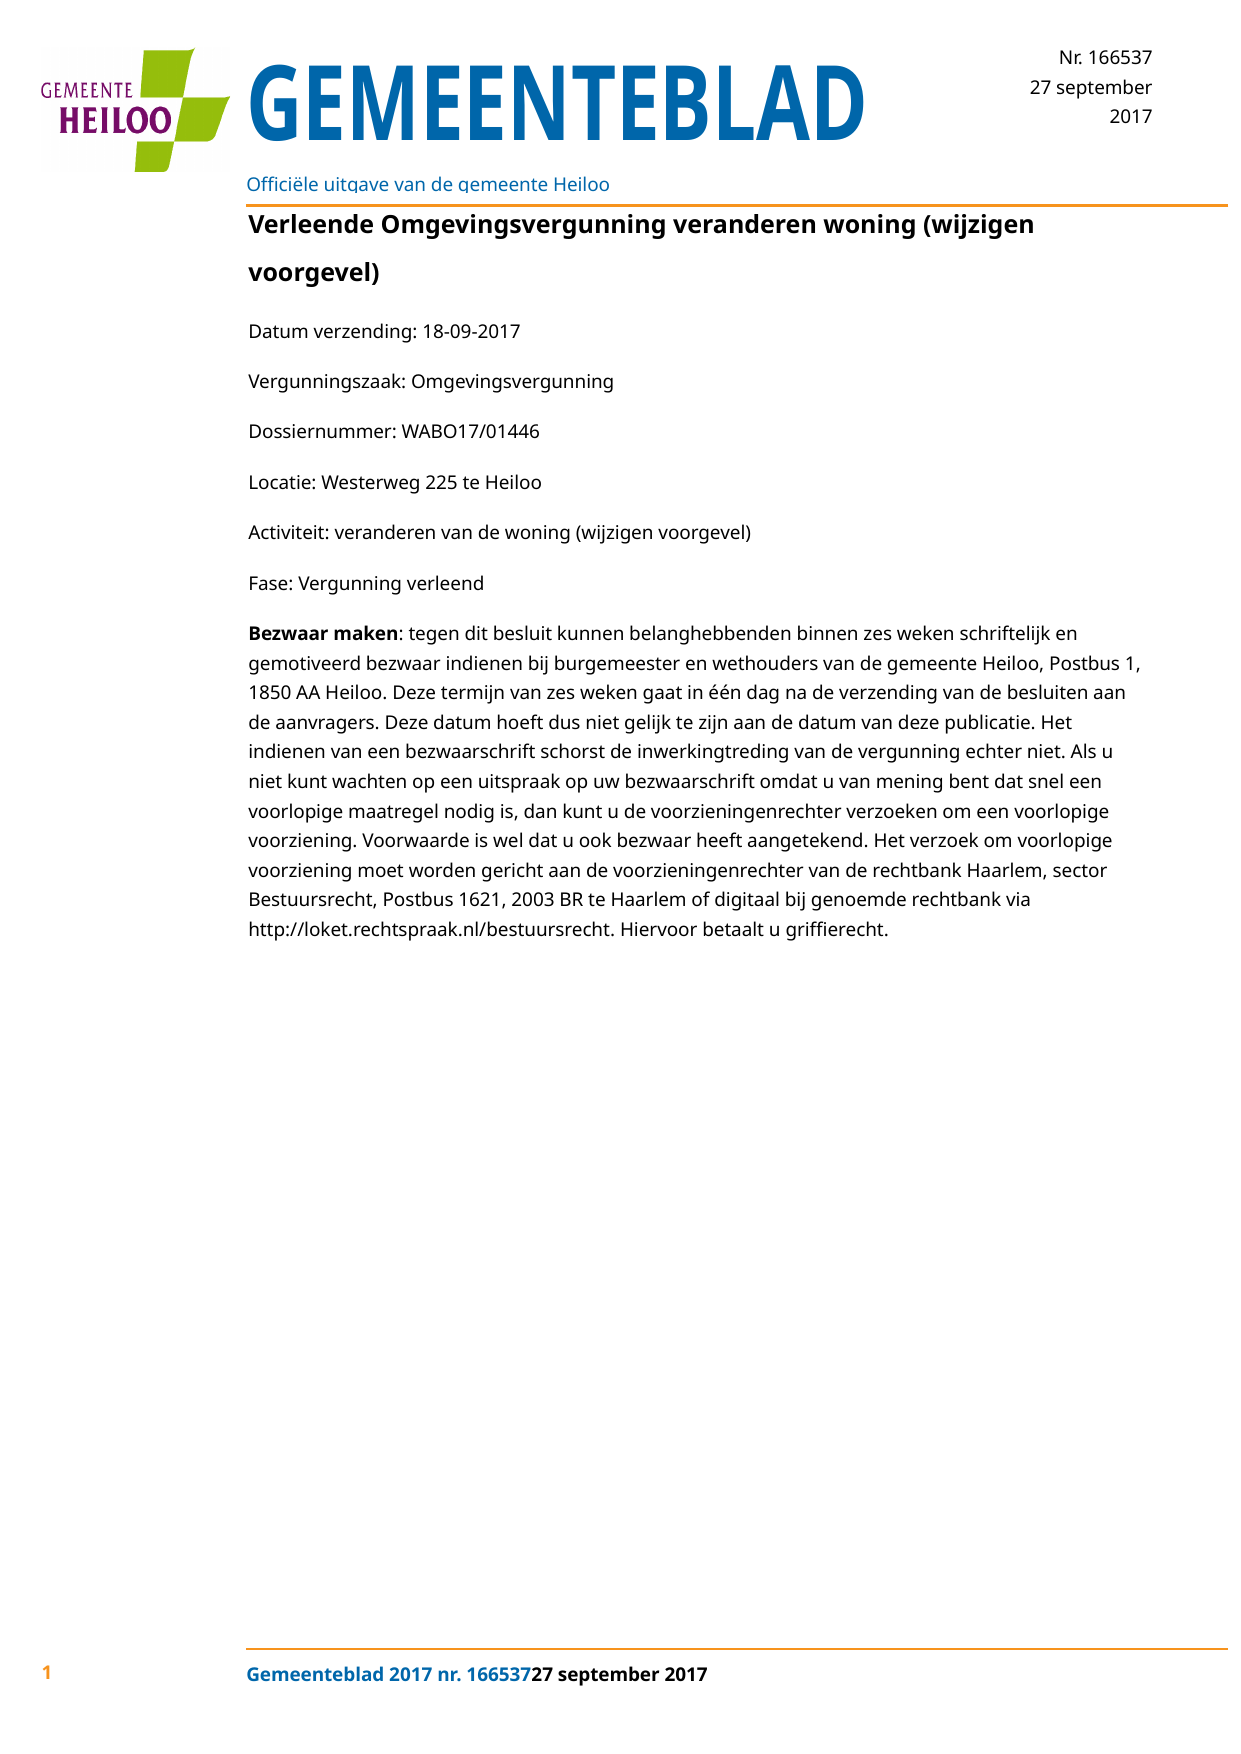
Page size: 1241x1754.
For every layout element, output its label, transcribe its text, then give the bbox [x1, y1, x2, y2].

text Vergunningszaak: Omgevingsvergunning [248, 368, 1152, 394]
text Dossiernummer: WABO17/01446 [248, 419, 1152, 444]
text Bezwaar maken: tegen dit besluit kunnen belanghebbenden binnen zes weken schriftelijk en gemotiveerd bezwaar indienen bij burgemeester en wethouders van de gemeente Heiloo, Postbus 1, 1850 AA Heiloo. Deze termijn van zes weken gaat in één dag na de verzending van de besluiten aan de aanvragers. Deze datum hoeft dus niet gelijk te zijn aan de datum van deze publicatie. Het indienen van een bezwaarschrift schorst de inwerkingtreding van de vergunning echter niet. Als u niet kunt wachten op een uitspraak op uw bezwaarschrift omdat u van mening bent dat snel een voorlopige maatregel nodig is, dan kunt u de voorzieningenrechter verzoeken om een voorlopige voorziening. Voorwaarde is wel dat u ook bezwaar heeft aangetekend. Het verzoek om voorlopige voorziening moet worden gericht aan de voorzieningenrechter van de rechtbank Haarlem, sector Bestuursrecht, Postbus 1621, 2003 BR te Haarlem of digitaal bij genoemde rechtbank via http://loket.rechtspraak.nl/bestuursrecht. Hiervoor betaalt u griffierecht. [248, 620, 1152, 942]
text Activiteit: veranderen van de woning (wijzigen voorgevel) [248, 519, 1152, 545]
text Fase: Vergunning verleend [248, 570, 1152, 596]
picture [41, 47, 231, 172]
text Locatie: Westerweg 225 te Heiloo [248, 469, 1152, 495]
text Verleende Omgevingsvergunning veranderen woning (wijzigen voorgevel) [248, 207, 1152, 288]
text Datum verzending: 18-09-2017 [248, 318, 1152, 344]
